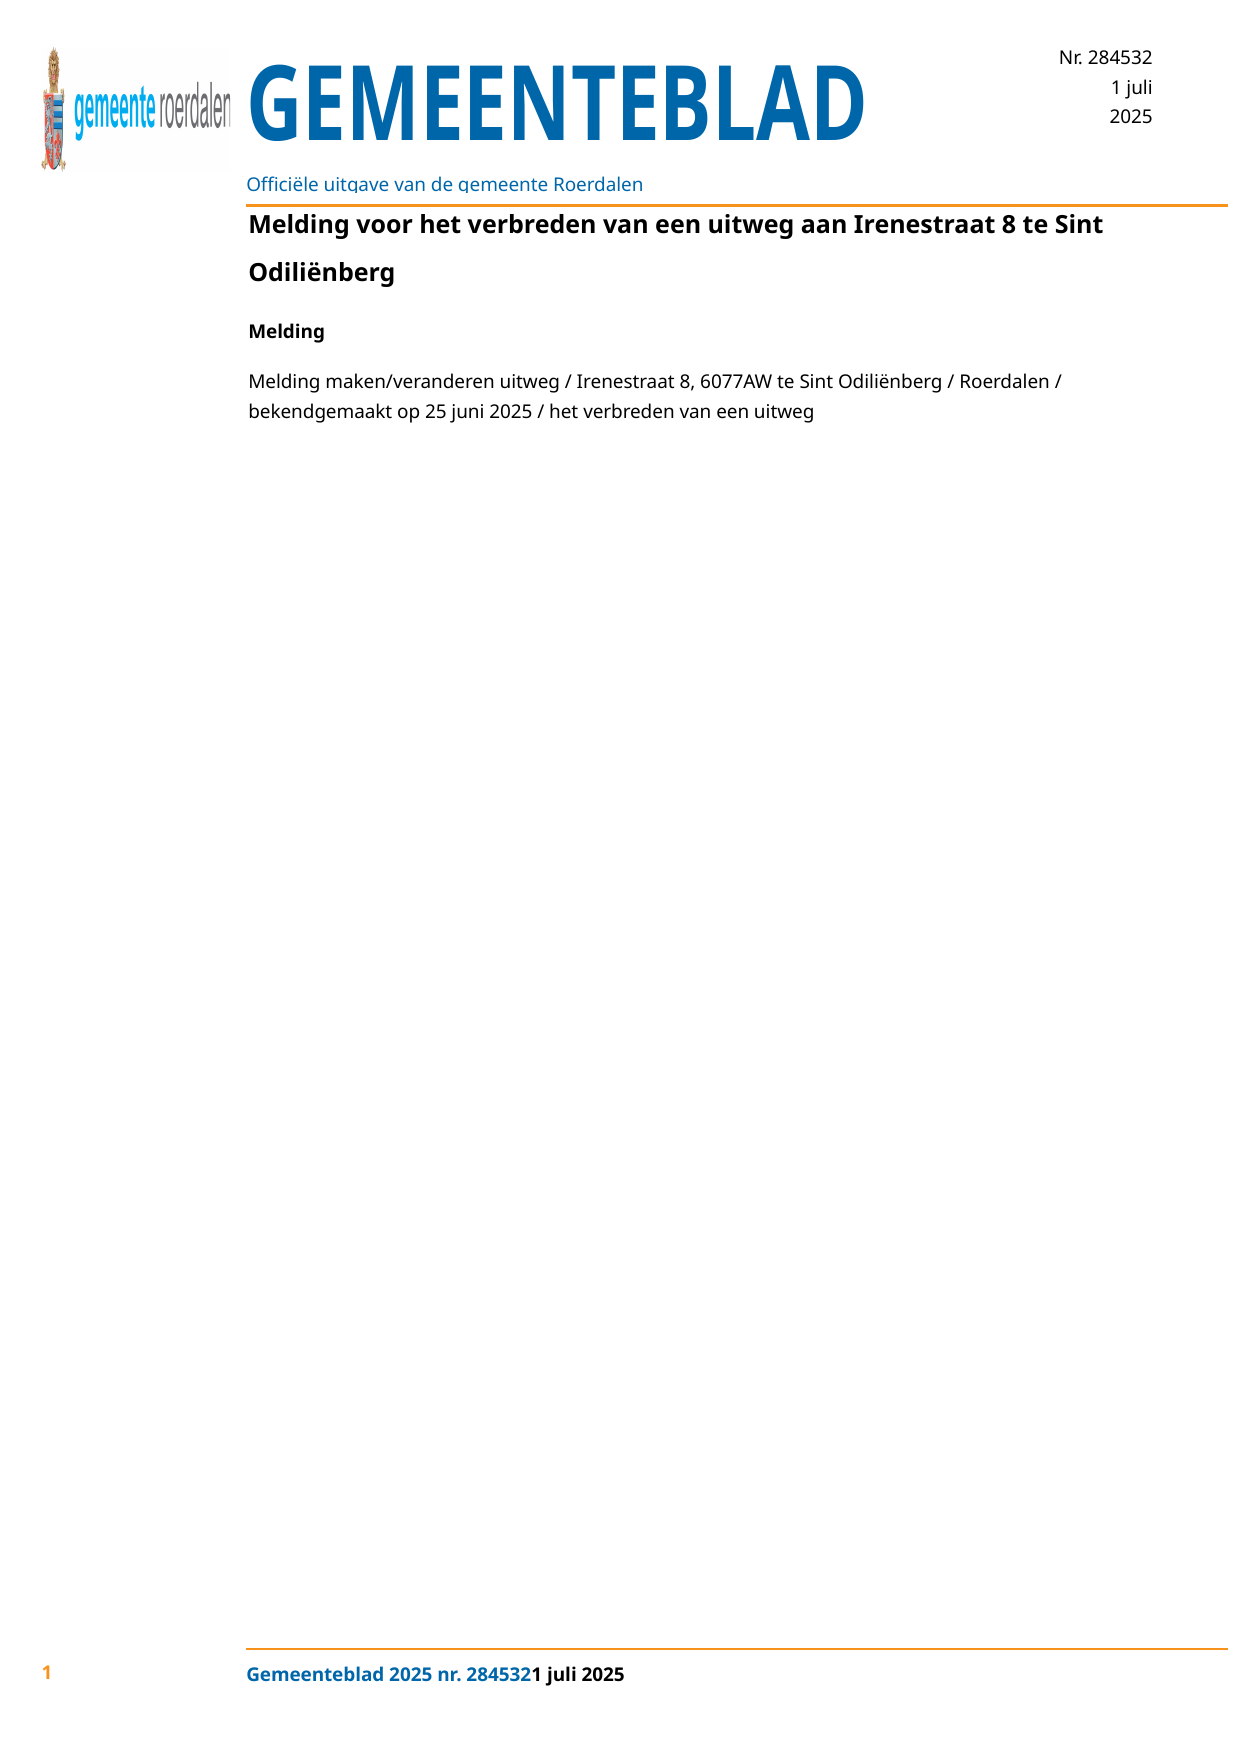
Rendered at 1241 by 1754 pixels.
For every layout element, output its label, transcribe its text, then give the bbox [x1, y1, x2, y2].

text Melding [248, 318, 1152, 344]
text Melding maken/veranderen uitweg / Irenestraat 8, 6077AW te Sint Odiliënberg / Roerdalen / bekendgemaakt op 25 juni 2025 / het verbreden van een uitweg [248, 368, 1152, 424]
text Melding voor het verbreden van een uitweg aan Irenestraat 8 te Sint Odiliënberg [248, 207, 1152, 288]
picture [41, 47, 231, 172]
